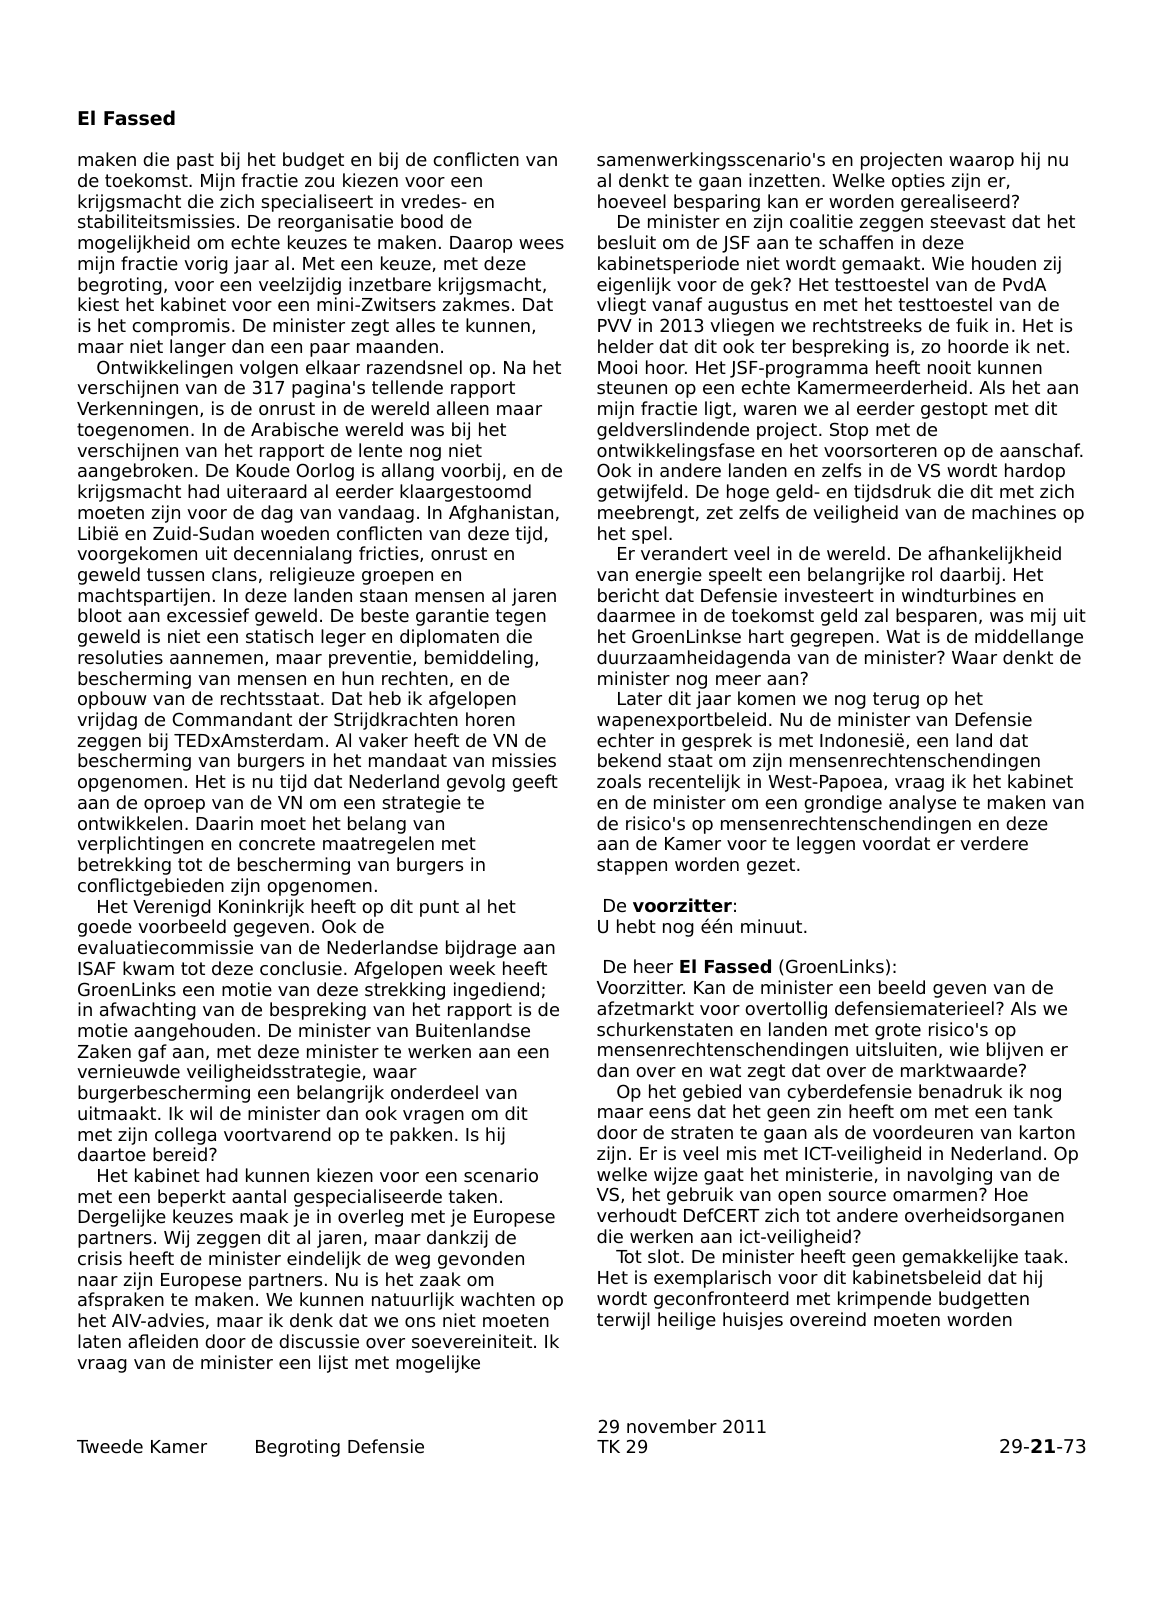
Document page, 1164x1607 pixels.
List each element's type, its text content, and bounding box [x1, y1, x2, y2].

text Later dit jaar komen we nog terug op het wapenexportbeleid. Nu de minister van Defensie echter in gesprek is met Indonesië, een land dat bekend staat om zijn mensenrechtenschendingen zoals recentelijk in West-Papoea, vraag ik het kabinet en de minister om een grondige analyse te maken van de risico's op mensenrechtenschendingen en deze aan de Kamer voor te leggen voordat er verdere stappen worden gezet. [596, 689, 1087, 876]
text Het kabinet had kunnen kiezen voor een scenario met een beperkt aantal gespecialiseerde taken. Dergelijke keuzes maak je in overleg met je Europese partners. Wij zeggen dit al jaren, maar dankzij de crisis heeft de minister eindelijk de weg gevonden naar zijn Europese partners. Nu is het zaak om afspraken te maken. We kunnen natuurlijk wachten op het AIV-advies, maar ik denk dat we ons niet moeten laten afleiden door de discussie over soevereiniteit. Ik vraag van de minister een lijst met mogelijke [77, 1166, 567, 1373]
text De minister en zijn coalitie zeggen steevast dat het besluit om de JSF aan te schaffen in deze kabinetsperiode niet wordt gemaakt. Wie houden zij eigenlijk voor de gek? Het testtoestel van de PvdA vliegt vanaf augustus en met het testtoestel van de PVV in 2013 vliegen we rechtstreeks de fuik in. Het is helder dat dit ook ter bespreking is, zo hoorde ik net. Mooi hoor. Het JSF-programma heeft nooit kunnen steunen op een echte Kamermeerderheid. Als het aan mijn fractie ligt, waren we al eerder gestopt met dit geldverslindende project. Stop met de ontwikkelingsfase en het voorsorteren op de aanschaf. Ook in andere landen en zelfs in de VS wordt hardop getwijfeld. De hoge geld- en tijdsdruk die dit met zich meebrengt, zet zelfs de veiligheid van de machines op het spel. [596, 212, 1087, 544]
text Er verandert veel in de wereld. De afhankelijkheid van energie speelt een belangrijke rol daarbij. Het bericht dat Defensie investeert in windturbines en daarmee in de toekomst geld zal besparen, was mij uit het GroenLinkse hart gegrepen. Wat is de middellange duurzaamheidagenda van de minister? Waar denkt de minister nog meer aan? [596, 544, 1087, 689]
text Ontwikkelingen volgen elkaar razendsnel op. Na het verschijnen van de 317 pagina's tellende rapport Verkenningen, is de onrust in de wereld alleen maar toegenomen. In de Arabische wereld was bij het verschijnen van het rapport de lente nog niet aangebroken. De Koude Oorlog is allang voorbij, en de krijgsmacht had uiteraard al eerder klaargestoomd moeten zijn voor de dag van vandaag. In Afghanistan, Libië en Zuid-Sudan woeden conflicten van deze tijd, voorgekomen uit decennialang fricties, onrust en geweld tussen clans, religieuze groepen en machtspartijen. In deze landen staan mensen al jaren bloot aan excessief geweld. De beste garantie tegen geweld is niet een statisch leger en diplomaten die resoluties aannemen, maar preventie, bemiddeling, bescherming van mensen en hun rechten, en de opbouw van de rechtsstaat. Dat heb ik afgelopen vrijdag de Commandant der Strijdkrachten horen zeggen bij TEDxAmsterdam. Al vaker heeft de VN de bescherming van burgers in het mandaat van missies opgenomen. Het is nu tijd dat Nederland gevolg geeft aan de oproep van de VN om een strategie te ontwikkelen. Daarin moet het belang van verplichtingen en concrete maatregelen met betrekking tot de bescherming van burgers in conflictgebieden zijn opgenomen. [77, 357, 567, 896]
text De heer El Fassed (GroenLinks): [596, 957, 1087, 978]
text Voorzitter. Kan de minister een beeld geven van de afzetmarkt voor overtollig defensiematerieel? Als we schurkenstaten en landen met grote risico's op mensenrechtenschendingen uitsluiten, wie blijven er dan over en wat zegt dat over de marktwaarde? [596, 978, 1087, 1082]
text De voorzitter: [596, 896, 1087, 916]
text Tot slot. De minister heeft geen gemakkelijke taak. Het is exemplarisch voor dit kabinetsbeleid dat hij wordt geconfronteerd met krimpende budgetten terwijl heilige huisjes overeind moeten worden [596, 1247, 1087, 1330]
text U hebt nog één minuut. [596, 916, 1087, 937]
text samenwerkingsscenario's en projecten waarop hij nu al denkt te gaan inzetten. Welke opties zijn er, hoeveel besparing kan er worden gerealiseerd? [596, 150, 1087, 212]
text maken die past bij het budget en bij de conflicten van de toekomst. Mijn fractie zou kiezen voor een krijgsmacht die zich specialiseert in vredes- en stabiliteitsmissies. De reorganisatie bood de mogelijkheid om echte keuzes te maken. Daarop wees mijn fractie vorig jaar al. Met een keuze, met deze begroting, voor een veelzijdig inzetbare krijgsmacht, kiest het kabinet voor een mini-Zwitsers zakmes. Dat is het compromis. De minister zegt alles te kunnen, maar niet langer dan een paar maanden. [77, 150, 567, 357]
text Het Verenigd Koninkrijk heeft op dit punt al het goede voorbeeld gegeven. Ook de evaluatiecommissie van de Nederlandse bijdrage aan ISAF kwam tot deze conclusie. Afgelopen week heeft GroenLinks een motie van deze strekking ingediend; in afwachting van de bespreking van het rapport is de motie aangehouden. De minister van Buitenlandse Zaken gaf aan, met deze minister te werken aan een vernieuwde veiligheidsstrategie, waar burgerbescherming een belangrijk onderdeel van uitmaakt. Ik wil de minister dan ook vragen om dit met zijn collega voortvarend op te pakken. Is hij daartoe bereid? [77, 896, 567, 1166]
text Op het gebied van cyberdefensie benadruk ik nog maar eens dat het geen zin heeft om met een tank door de straten te gaan als de voordeuren van karton zijn. Er is veel mis met ICT-veiligheid in Nederland. Op welke wijze gaat het ministerie, in navolging van de VS, het gebruik van open source omarmen? Hoe verhoudt DefCERT zich tot andere overheidsorganen die werken aan ict-veiligheid? [596, 1082, 1087, 1247]
